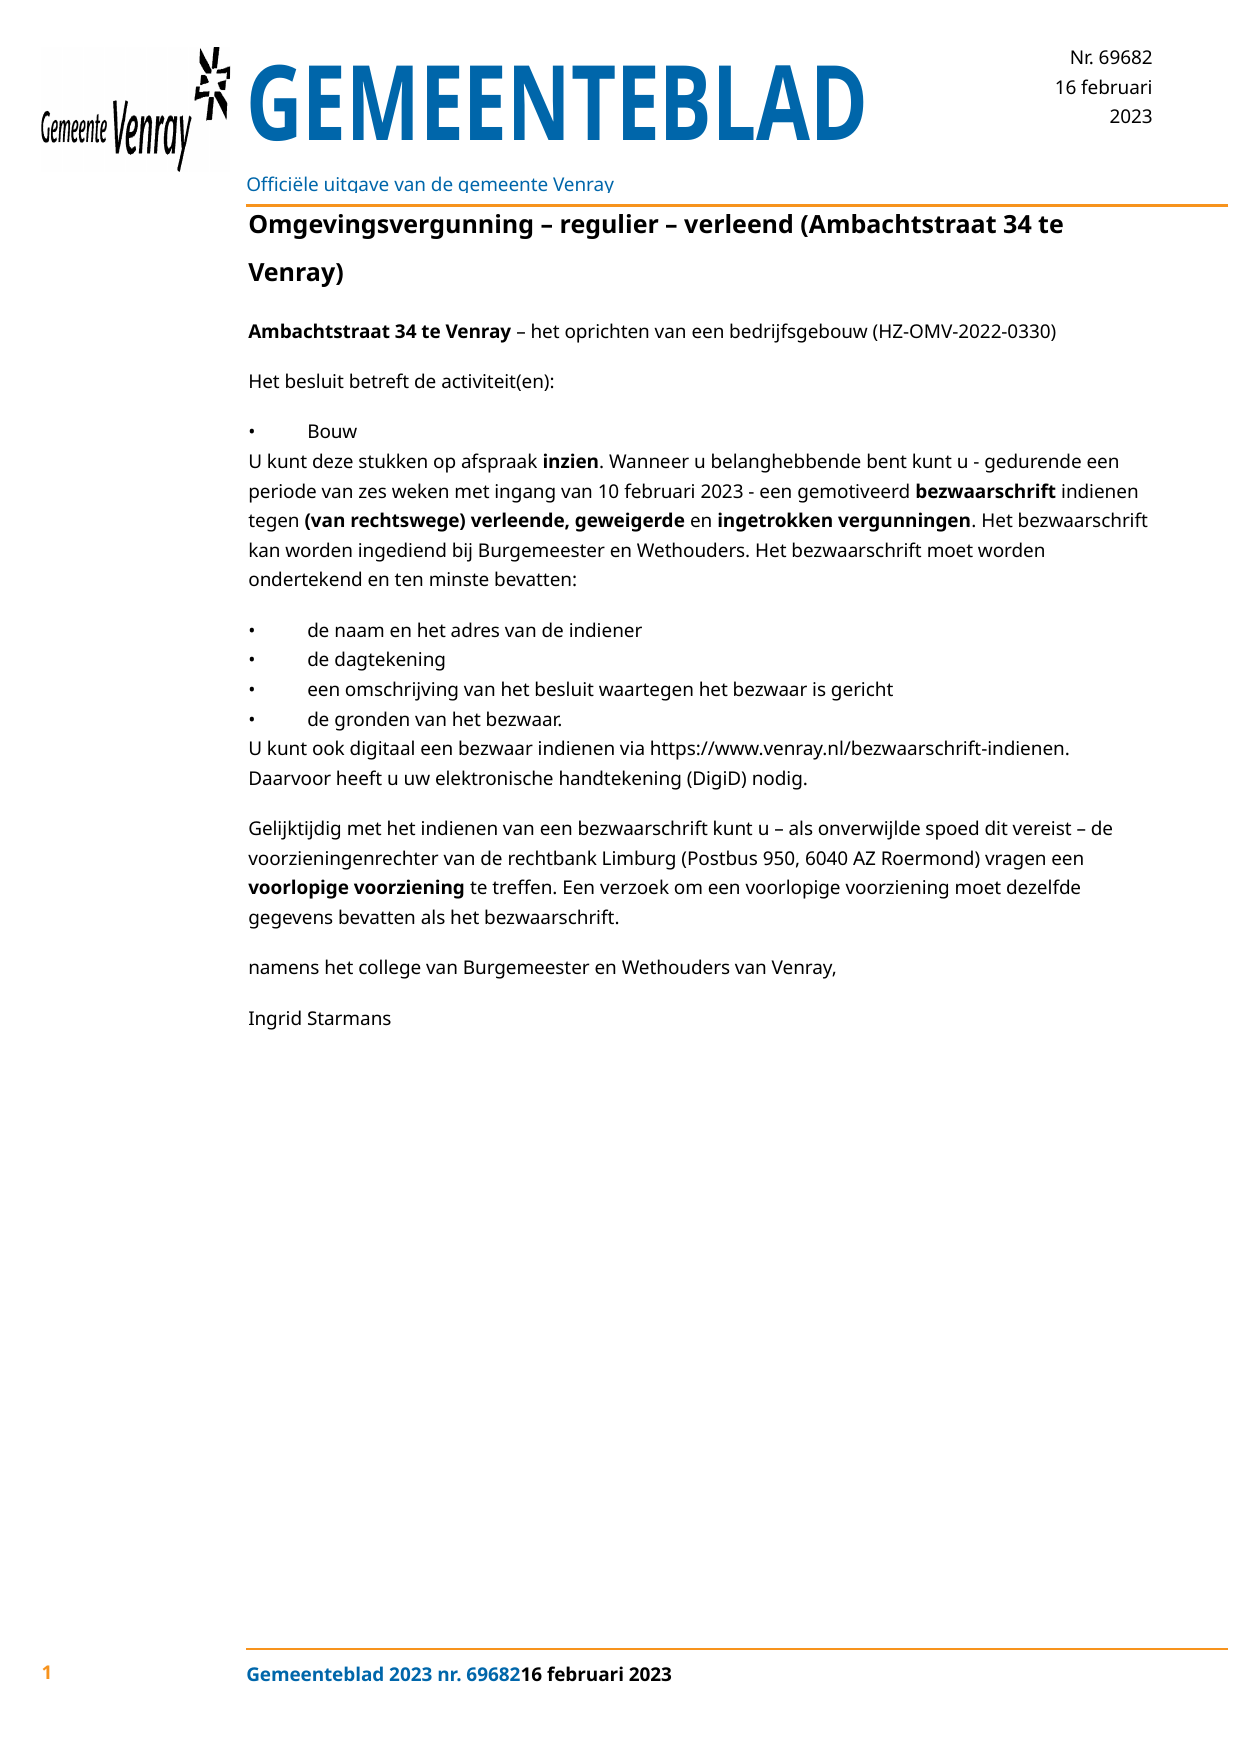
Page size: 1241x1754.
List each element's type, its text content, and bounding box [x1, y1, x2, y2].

text U kunt deze stukken op afspraak inzien. Wanneer u belanghebbende bent kunt u - gedurende een periode van zes weken met ingang van 10 februari 2023 - een gemotiveerd bezwaarschrift indienen tegen (van rechtswege) verleende, geweigerde en ingetrokken vergunningen. Het bezwaarschrift kan worden ingediend bij Burgemeester en Wethouders. Het bezwaarschrift moet worden ondertekend en ten minste bevatten: [248, 448, 1152, 592]
text U kunt ook digitaal een bezwaar indienen via https://www.venray.nl/bezwaarschrift-indienen. Daarvoor heeft u uw elektronische handtekening (DigiD) nodig. [248, 735, 1152, 791]
list de dagtekening [248, 647, 1152, 672]
text Omgevingsvergunning – regulier – verleend (Ambachtstraat 34 te Venray) [248, 207, 1152, 288]
text Het besluit betreft de activiteit(en): [248, 368, 1152, 394]
text Gelijktijdig met het indienen van een bezwaarschrift kunt u – als onverwijlde spoed dit vereist – de voorzieningenrechter van de rechtbank Limburg (Postbus 950, 6040 AZ Roermond) vragen een voorlopige voorziening te treffen. Een verzoek om een voorlopige voorziening moet dezelfde gegevens bevatten als het bezwaarschrift. [248, 815, 1152, 930]
text Ambachtstraat 34 te Venray – het oprichten van een bedrijfsgebouw (HZ-OMV-2022-0330) [248, 318, 1152, 344]
text Ingrid Starmans [248, 1005, 1152, 1031]
list een omschrijving van het besluit waartegen het bezwaar is gericht [248, 676, 1152, 702]
text namens het college van Burgemeester en Wethouders van Venray, [248, 954, 1152, 980]
picture [41, 47, 231, 172]
list de naam en het adres van de indiener [248, 617, 1152, 643]
list de gronden van het bezwaar. [248, 706, 1152, 732]
list Bouw [248, 419, 1152, 444]
